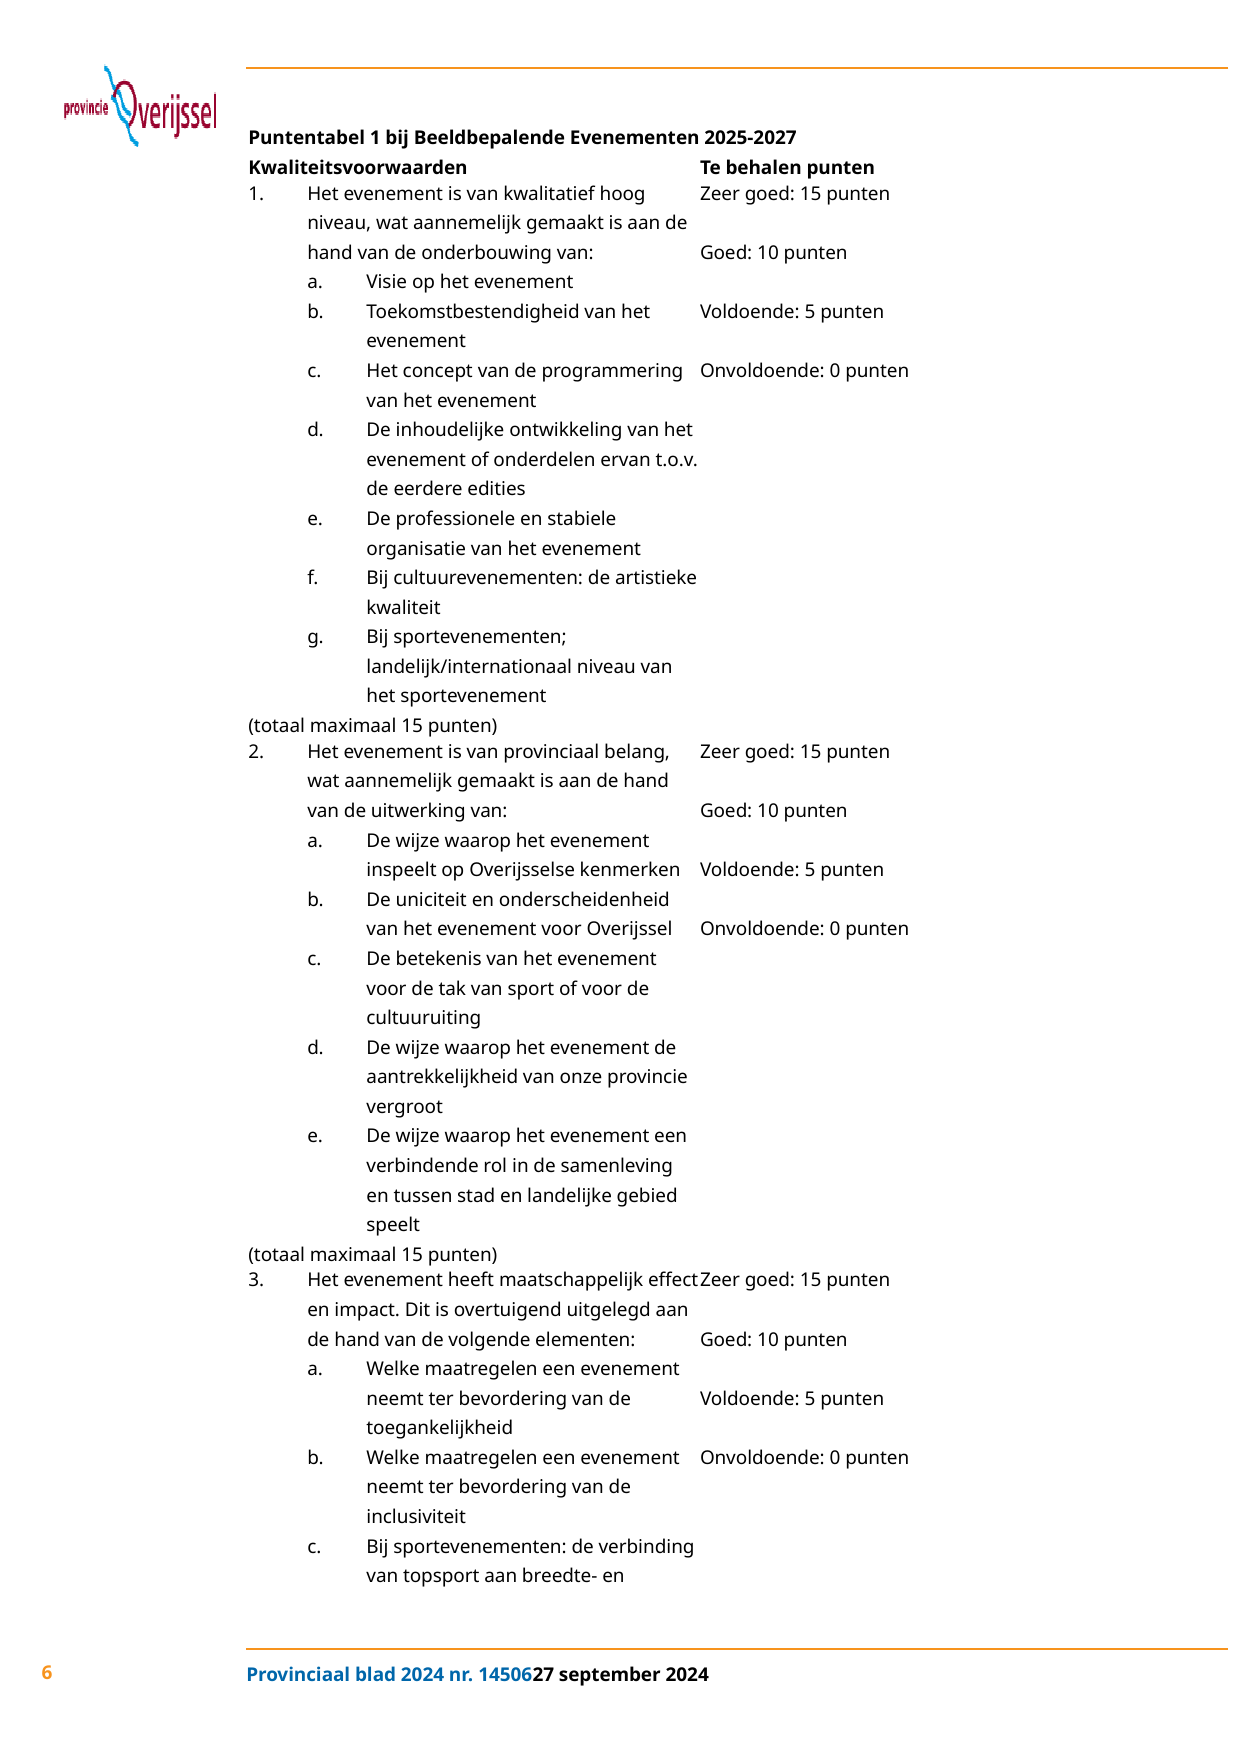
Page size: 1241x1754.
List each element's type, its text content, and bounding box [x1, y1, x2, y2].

table_cell Zeer goed: 15 punten Goed: 10 punten Voldoende: 5 punten Onvoldoende: 0 punten [700, 180, 1152, 738]
text Puntentabel 1 bij Beeldbepalende Evenementen 2025-2027 [248, 124, 1152, 150]
table_cell Het evenement is van kwalitatief hoog niveau, wat aannemelijk gemaakt is aan de hand van de onderbouwing van: Visie op het evenement Toekomstbestendigheid van het evenement Het concept van de programmering van het evenement De inhoudelijke ontwikkeling van het evenement of onderdelen ervan t.o.v. de eerdere edities De professionele en stabiele organisatie van het evenement Bij cultuurevenementen: de artistieke kwaliteit Bij sportevenementen; landelijk/internationaal niveau van het sportevenement (totaal maximaal 15 punten) [248, 180, 700, 738]
table_cell Het evenement is van provinciaal belang, wat aannemelijk gemaakt is aan de hand van de uitwerking van: De wijze waarop het evenement inspeelt op Overijsselse kenmerken De uniciteit en onderscheidenheid van het evenement voor Overijssel De betekenis van het evenement voor de tak van sport of voor de cultuuruiting De wijze waarop het evenement de aantrekkelijkheid van onze provincie vergroot De wijze waarop het evenement een verbindende rol in de samenleving en tussen stad en landelijke gebied speelt (totaal maximaal 15 punten) [248, 738, 700, 1267]
table_cell Zeer goed: 15 punten Goed: 10 punten Voldoende: 5 punten Onvoldoende: 0 punten [700, 1267, 1152, 1588]
table_cell Het evenement heeft maatschappelijk effect en impact. Dit is overtuigend uitgelegd aan de hand van de volgende elementen: Welke maatregelen een evenement neemt ter bevordering van de toegankelijkheid Welke maatregelen een evenement neemt ter bevordering van de inclusiviteit Bij sportevenementen: de verbinding van topsport aan breedte- en [248, 1267, 700, 1588]
table_cell Zeer goed: 15 punten Goed: 10 punten Voldoende: 5 punten Onvoldoende: 0 punten [700, 738, 1152, 1267]
table_header Te behalen punten [700, 154, 1152, 180]
picture [41, 47, 231, 172]
table_header Kwaliteitsvoorwaarden [248, 154, 700, 180]
